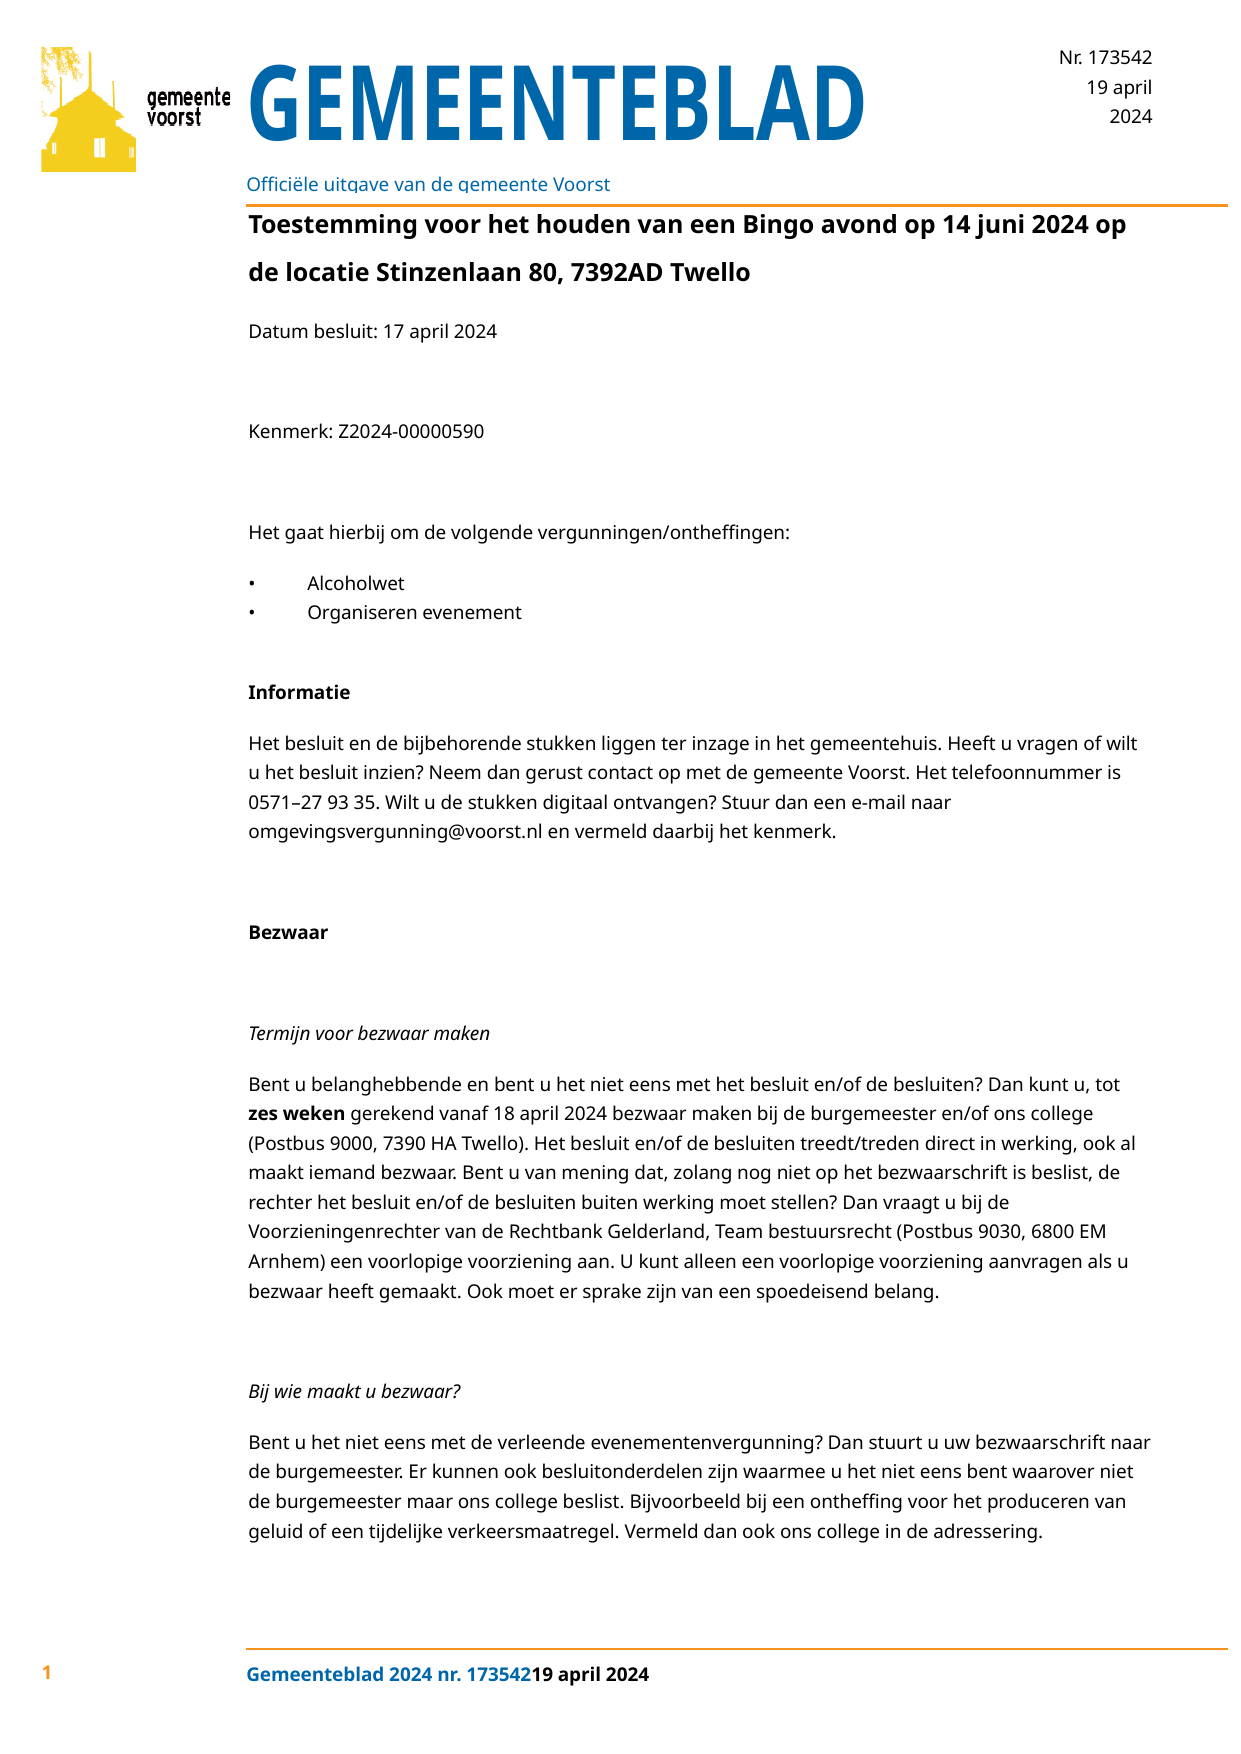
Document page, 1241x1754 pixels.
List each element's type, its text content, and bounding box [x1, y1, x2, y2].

text Informatie [248, 679, 1152, 705]
text Kenmerk: Z2024-00000590 [248, 419, 1152, 444]
text Bij wie maakt u bezwaar? [248, 1379, 1152, 1404]
list Organiseren evenement [248, 599, 1152, 625]
text Het besluit en de bijbehorende stukken liggen ter inzage in het gemeentehuis. Heeft u vragen of wilt u het besluit inzien? Neem dan gerust contact op met de gemeente Voorst. Het telefoonnummer is 0571–27 93 35. Wilt u de stukken digitaal ontvangen? Stuur dan een e-mail naar omgevingsvergunning@voorst.nl en vermeld daarbij het kenmerk. [248, 730, 1152, 844]
text Het gaat hierbij om de volgende vergunningen/ontheffingen: [248, 519, 1152, 545]
picture [41, 47, 231, 172]
list Alcoholwet [248, 570, 1152, 596]
text Datum besluit: 17 april 2024 [248, 318, 1152, 344]
text Bent u belanghebbende en bent u het niet eens met het besluit en/of de besluiten? Dan kunt u, tot zes weken gerekend vanaf 18 april 2024 bezwaar maken bij de burgemeester en/of ons college (Postbus 9000, 7390 HA Twello). Het besluit en/of de besluiten treedt/treden direct in werking, ook al maakt iemand bezwaar. Bent u van mening dat, zolang nog niet op het bezwaarschrift is beslist, de rechter het besluit en/of de besluiten buiten werking moet stellen? Dan vraagt u bij de Voorzieningenrechter van de Rechtbank Gelderland, Team bestuursrecht (Postbus 9030, 6800 EM Arnhem) een voorlopige voorziening aan. U kunt alleen een voorlopige voorziening aanvragen als u bezwaar heeft gemaakt. Ook moet er sprake zijn van een spoedeisend belang. [248, 1071, 1152, 1304]
text Termijn voor bezwaar maken [248, 1020, 1152, 1046]
text Toestemming voor het houden van een Bingo avond op 14 juni 2024 op de locatie Stinzenlaan 80, 7392AD Twello [248, 207, 1152, 288]
text Bent u het niet eens met de verleende evenementenvergunning? Dan stuurt u uw bezwaarschrift naar de burgemeester. Er kunnen ook besluitonderdelen zijn waarmee u het niet eens bent waarover niet de burgemeester maar ons college beslist. Bijvoorbeeld bij een ontheffing voor het produceren van geluid of een tijdelijke verkeersmaatregel. Vermeld dan ook ons college in de adressering. [248, 1429, 1152, 1544]
text Bezwaar [248, 919, 1152, 945]
